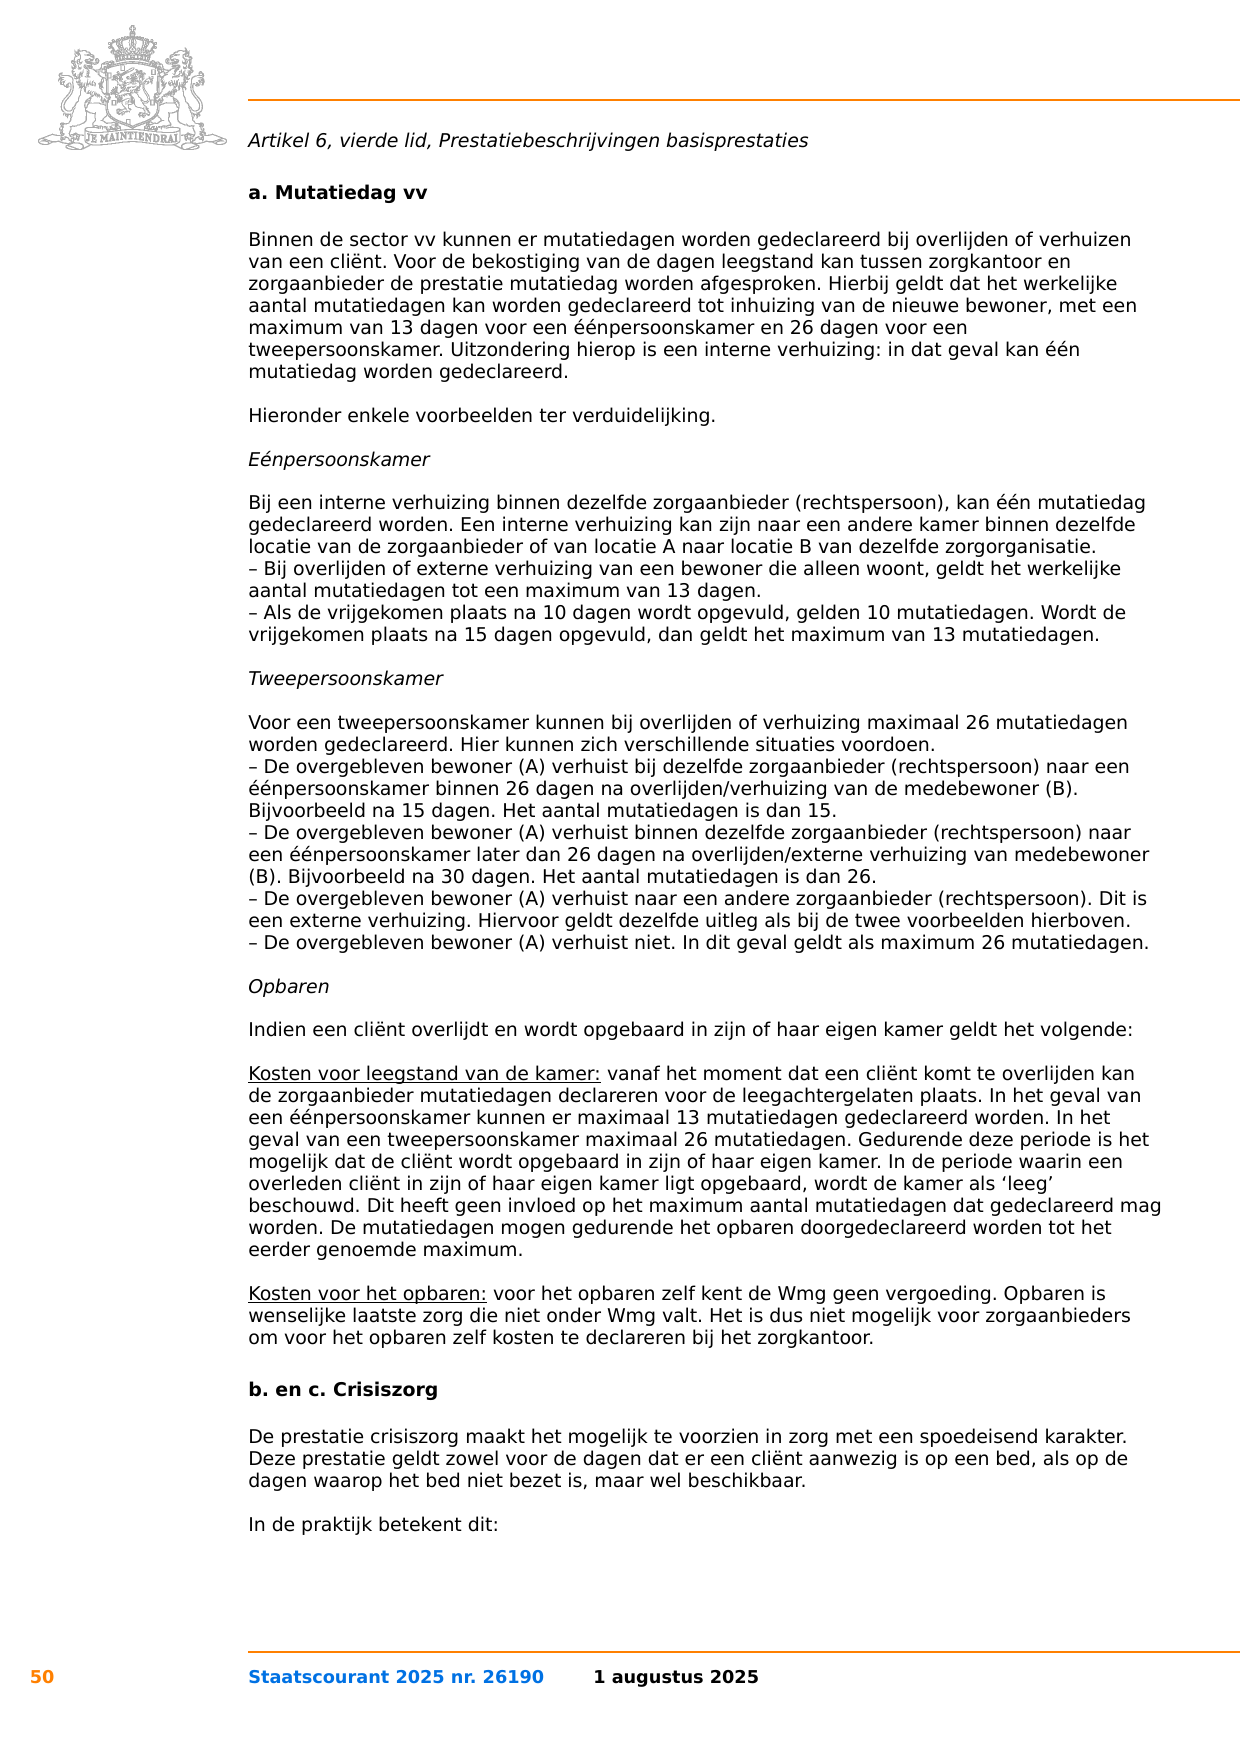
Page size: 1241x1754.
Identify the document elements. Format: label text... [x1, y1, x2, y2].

subtitle Artikel 6, vierde lid, Prestatiebeschrijvingen basisprestaties [248, 130, 1163, 152]
picture [38, 25, 227, 150]
text Bij een interne verhuizing binnen dezelfde zorgaanbieder (rechtspersoon), kan één mutatiedag gedeclareerd worden. Een interne verhuizing kan zijn naar een andere kamer binnen dezelfde locatie van de zorgaanbieder of van locatie A naar locatie B van dezelfde zorgorganisatie. [248, 492, 1163, 558]
text Indien een cliënt overlijdt en wordt opgebaard in zijn of haar eigen kamer geldt het volgende: [248, 1019, 1163, 1041]
subtitle Tweepersoonskamer [248, 668, 1163, 690]
text In de praktijk betekent dit: [248, 1514, 1163, 1536]
text Kosten voor leegstand van de kamer: vanaf het moment dat een cliënt komt te overlijden kan de zorgaanbieder mutatiedagen declareren voor de leegachtergelaten plaats. In het geval van een éénpersoonskamer kunnen er maximaal 13 mutatiedagen gedeclareerd worden. In het geval van een tweepersoonskamer maximaal 26 mutatiedagen. Gedurende deze periode is het mogelijk dat de cliënt wordt opgebaard in zijn of haar eigen kamer. In de periode waarin een overleden cliënt in zijn of haar eigen kamer ligt opgebaard, wordt de kamer als ‘leeg’ beschouwd. Dit heeft geen invloed op het maximum aantal mutatiedagen dat gedeclareerd mag worden. De mutatiedagen mogen gedurende het opbaren doorgedeclareerd worden tot het eerder genoemde maximum. [248, 1063, 1163, 1261]
text – De overgebleven bewoner (A) verhuist naar een andere zorgaanbieder (rechtspersoon). Dit is een externe verhuizing. Hiervoor geldt dezelfde uitleg als bij de twee voorbeelden hierboven. [248, 888, 1163, 932]
text – De overgebleven bewoner (A) verhuist bij dezelfde zorgaanbieder (rechtspersoon) naar een éénpersoonskamer binnen 26 dagen na overlijden/verhuizing van de medebewoner (B). Bijvoorbeeld na 15 dagen. Het aantal mutatiedagen is dan 15. [248, 756, 1163, 822]
text – De overgebleven bewoner (A) verhuist niet. In dit geval geldt als maximum 26 mutatiedagen. [248, 932, 1163, 954]
subtitle a. Mutatiedag vv [248, 182, 1163, 204]
subtitle Opbaren [248, 976, 1163, 997]
text Kosten voor het opbaren: voor het opbaren zelf kent de Wmg geen vergoeding. Opbaren is wenselijke laatste zorg die niet onder Wmg valt. Het is dus niet mogelijk voor zorgaanbieders om voor het opbaren zelf kosten te declareren bij het zorgkantoor. [248, 1283, 1163, 1349]
subtitle b. en c. Crisiszorg [248, 1379, 1163, 1401]
text Hieronder enkele voorbeelden ter verduidelijking. [248, 404, 1163, 427]
text – De overgebleven bewoner (A) verhuist binnen dezelfde zorgaanbieder (rechtspersoon) naar een éénpersoonskamer later dan 26 dagen na overlijden/externe verhuizing van medebewoner (B). Bijvoorbeeld na 30 dagen. Het aantal mutatiedagen is dan 26. [248, 822, 1163, 888]
text – Als de vrijgekomen plaats na 10 dagen wordt opgevuld, gelden 10 mutatiedagen. Wordt de vrijgekomen plaats na 15 dagen opgevuld, dan geldt het maximum van 13 mutatiedagen. [248, 602, 1163, 646]
text Binnen de sector vv kunnen er mutatiedagen worden gedeclareerd bij overlijden of verhuizen van een cliënt. Voor de bekostiging van de dagen leegstand kan tussen zorgkantoor en zorgaanbieder de prestatie mutatiedag worden afgesproken. Hierbij geldt dat het werkelijke aantal mutatiedagen kan worden gedeclareerd tot inhuizing van de nieuwe bewoner, met een maximum van 13 dagen voor een éénpersoonskamer en 26 dagen voor een tweepersoonskamer. Uitzondering hierop is een interne verhuizing: in dat geval kan één mutatiedag worden gedeclareerd. [248, 229, 1163, 383]
text De prestatie crisiszorg maakt het mogelijk te voorzien in zorg met een spoedeisend karakter. Deze prestatie geldt zowel voor de dagen dat er een cliënt aanwezig is op een bed, als op de dagen waarop het bed niet bezet is, maar wel beschikbaar. [248, 1426, 1163, 1492]
text Voor een tweepersoonskamer kunnen bij overlijden of verhuizing maximaal 26 mutatiedagen worden gedeclareerd. Hier kunnen zich verschillende situaties voordoen. [248, 712, 1163, 756]
subtitle Eénpersoonskamer [248, 448, 1163, 470]
text – Bij overlijden of externe verhuizing van een bewoner die alleen woont, geldt het werkelijke aantal mutatiedagen tot een maximum van 13 dagen. [248, 558, 1163, 602]
